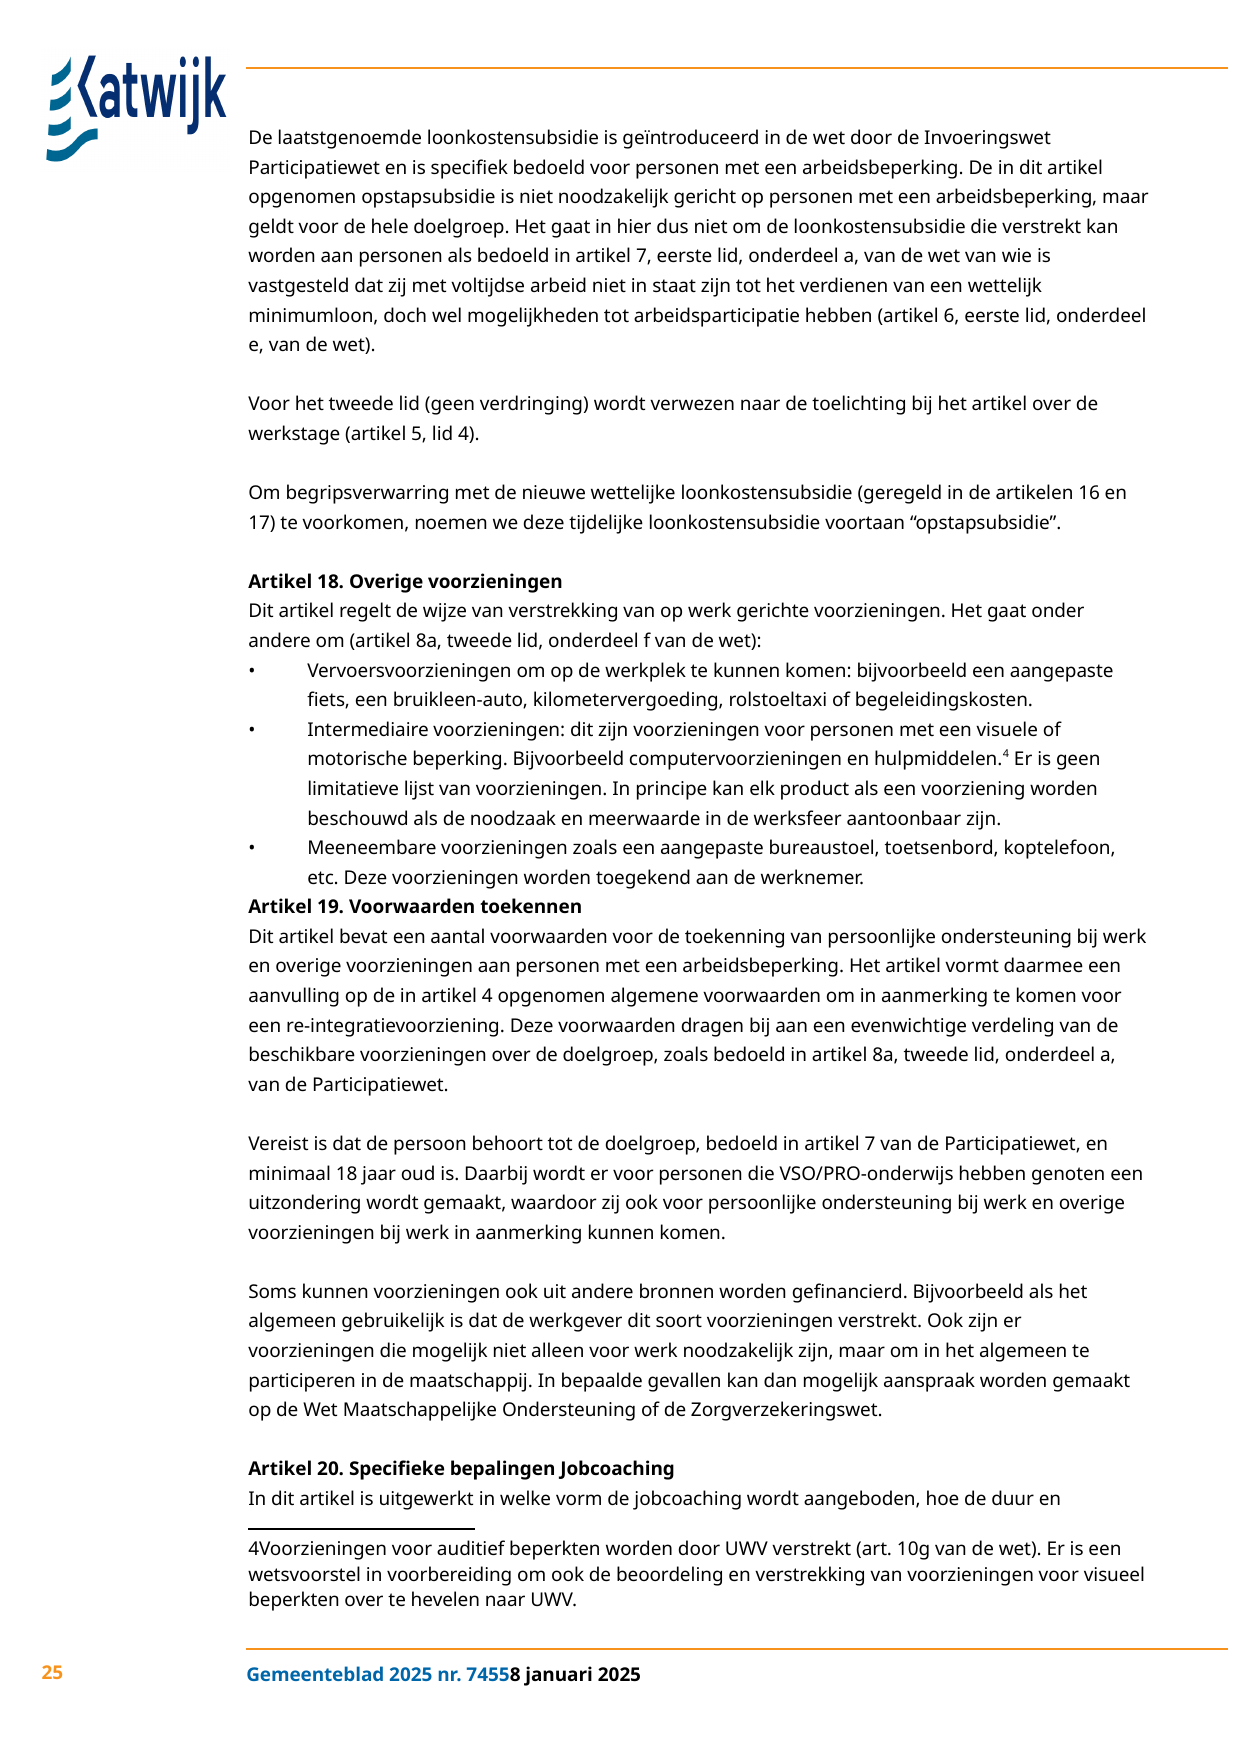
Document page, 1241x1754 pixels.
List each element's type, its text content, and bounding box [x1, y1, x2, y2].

list Intermediaire voorzieningen: dit zijn voorzieningen voor personen met een visuele of motorische beperking. Bijvoorbeeld computervoorzieningen en hulpmiddelen. Er is geen limitatieve lijst van voorzieningen. In principe kan elk product als een voorziening worden beschouwd als de noodzaak en meerwaarde in de werksfeer aantoonbaar zijn. [248, 716, 1152, 831]
text De laatstgenoemde loonkostensubsidie is geïntroduceerd in de wet door de Invoeringswet Participatiewet en is specifiek bedoeld voor personen met een arbeidsbeperking. De in dit artikel opgenomen opstapsubsidie is niet noodzakelijk gericht op personen met een arbeidsbeperking, maar geldt voor de hele doelgroep. Het gaat in hier dus niet om de loonkostensubsidie die verstrekt kan worden aan personen als bedoeld in artikel 7, eerste lid, onderdeel a, van de wet van wie is vastgesteld dat zij met voltijdse arbeid niet in staat zijn tot het verdienen van een wettelijk minimumloon, doch wel mogelijkheden tot arbeidsparticipatie hebben (artikel 6, eerste lid, onderdeel e, van de wet). [248, 124, 1152, 357]
text Dit artikel bevat een aantal voorwaarden voor de toekenning van persoonlijke ondersteuning bij werk en overige voorzieningen aan personen met een arbeidsbeperking. Het artikel vormt daarmee een aanvulling op de in artikel 4 opgenomen algemene voorwaarden om in aanmerking te komen voor een re-integratievoorziening. Deze voorwaarden dragen bij aan een evenwichtige verdeling van de beschikbare voorzieningen over de doelgroep, zoals bedoeld in artikel 8a, tweede lid, onderdeel a, van de Participatiewet. [248, 923, 1152, 1097]
list Voorzieningen voor auditief beperkten worden door UWV verstrekt (art. 10g van de wet). Er is een wetsvoorstel in voorbereiding om ook de beoordeling en verstrekking van voorzieningen voor visueel beperkten over te hevelen naar UWV. [248, 1535, 1152, 1612]
text Soms kunnen voorzieningen ook uit andere bronnen worden gefinancierd. Bijvoorbeeld als het algemeen gebruikelijk is dat de werkgever dit soort voorzieningen verstrekt. Ook zijn er voorzieningen die mogelijk niet alleen voor werk noodzakelijk zijn, maar om in het algemeen te participeren in de maatschappij. In bepaalde gevallen kan dan mogelijk aanspraak worden gemaakt op de Wet Maatschappelijke Ondersteuning of de Zorgverzekeringswet. [248, 1278, 1152, 1422]
picture [41, 47, 231, 172]
text Om begripsverwarring met de nieuwe wettelijke loonkostensubsidie (geregeld in de artikelen 16 en 17) te voorkomen, noemen we deze tijdelijke loonkostensubsidie voortaan “opstapsubsidie”. [248, 479, 1152, 535]
list Meeneembare voorzieningen zoals een aangepaste bureaustoel, toetsenbord, koptelefoon, etc. Deze voorzieningen worden toegekend aan de werknemer. [248, 834, 1152, 890]
text In dit artikel is uitgewerkt in welke vorm de jobcoaching wordt aangeboden, hoe de duur en [248, 1485, 1152, 1511]
text Artikel 18. Overige voorzieningen [248, 568, 1152, 594]
text Voor het tweede lid (geen verdringing) wordt verwezen naar de toelichting bij het artikel over de werkstage (artikel 5, lid 4). [248, 391, 1152, 446]
text Artikel 19. Voorwaarden toekennen [248, 893, 1152, 919]
text Artikel 20. Specifieke bepalingen Jobcoaching [248, 1456, 1152, 1481]
text Vereist is dat de persoon behoort tot de doelgroep, bedoeld in artikel 7 van de Participatiewet, en minimaal 18 jaar oud is. Daarbij wordt er voor personen die VSO/PRO-onderwijs hebben genoten een uitzondering wordt gemaakt, waardoor zij ook voor persoonlijke ondersteuning bij werk en overige voorzieningen bij werk in aanmerking kunnen komen. [248, 1130, 1152, 1245]
list Vervoersvoorzieningen om op de werkplek te kunnen komen: bijvoorbeeld een aangepaste fiets, een bruikleen-auto, kilometervergoeding, rolstoeltaxi of begeleidingskosten. [248, 657, 1152, 712]
text Dit artikel regelt de wijze van verstrekking van op werk gerichte voorzieningen. Het gaat onder andere om (artikel 8a, tweede lid, onderdeel f van de wet): [248, 598, 1152, 653]
